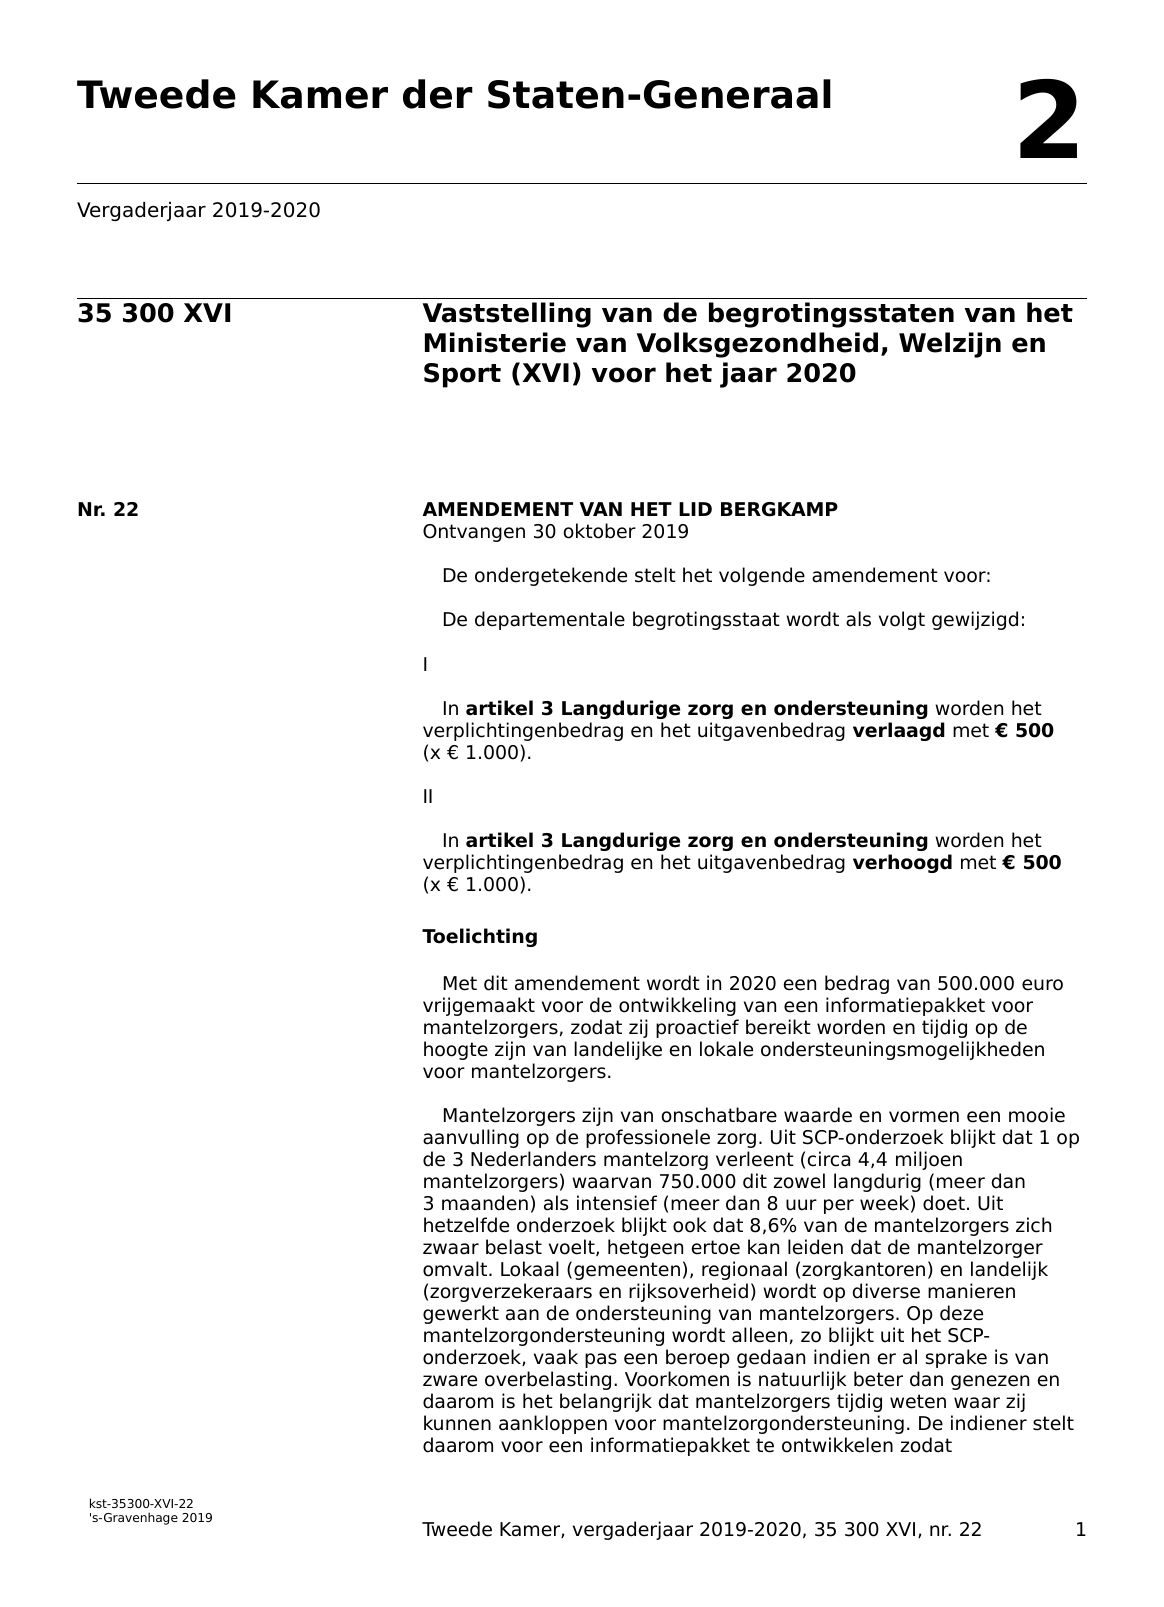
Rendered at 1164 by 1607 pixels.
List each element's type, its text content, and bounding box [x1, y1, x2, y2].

text Mantelzorgers zijn van onschatbare waarde en vormen een mooie aanvulling op de professionele zorg. Uit SCP-onderzoek blijkt dat 1 op de 3 Nederlanders mantelzorg verleent (circa 4,4 miljoen mantelzorgers) waarvan 750.000 dit zowel langdurig (meer dan 3 maanden) als intensief (meer dan 8 uur per week) doet. Uit hetzelfde onderzoek blijkt ook dat 8,6% van de mantelzorgers zich zwaar belast voelt, hetgeen ertoe kan leiden dat de mantelzorger omvalt. Lokaal (gemeenten), regionaal (zorgkantoren) en landelijk (zorgverzekeraars en rijksoverheid) wordt op diverse manieren gewerkt aan de ondersteuning van mantelzorgers. Op deze mantelzorgondersteuning wordt alleen, zo blijkt uit het SCP-onderzoek, vaak pas een beroep gedaan indien er al sprake is van zware overbelasting. Voorkomen is natuurlijk beter dan genezen en daarom is het belangrijk dat mantelzorgers tijdig weten waar zij kunnen aankloppen voor mantelzorgondersteuning. De indiener stelt daarom voor een informatiepakket te ontwikkelen zodat [422, 1105, 1087, 1457]
text Met dit amendement wordt in 2020 een bedrag van 500.000 euro vrijgemaakt voor de ontwikkeling van een informatiepakket voor mantelzorgers, zodat zij proactief bereikt worden en tijdig op de hoogte zijn van landelijke en lokale ondersteuningsmogelijkheden voor mantelzorgers. [422, 973, 1087, 1083]
text De ondergetekende stelt het volgende amendement voor: [422, 565, 1087, 587]
table_header Tweede Kamer der Staten-Generaal [77, 59, 886, 183]
text De departementale begrotingsstaat wordt als volgt gewijzigd: [422, 609, 1087, 631]
table_cell Vergaderjaar 2019-2020 [77, 184, 1087, 298]
table_header 2 [886, 59, 1087, 183]
text II [422, 786, 1087, 808]
text kst-35300-XVI-22 [88, 1497, 323, 1511]
text Ontvangen 30 oktober 2019 [422, 521, 1087, 543]
text In artikel 3 Langdurige zorg en ondersteuning worden het verplichtingenbedrag en het uitgavenbedrag verhoogd met € 500 (x € 1.000). [422, 830, 1087, 896]
text 's-Gravenhage 2019 [88, 1511, 323, 1525]
text In artikel 3 Langdurige zorg en ondersteuning worden het verplichtingenbedrag en het uitgavenbedrag verlaagd met € 500 (x € 1.000). [422, 698, 1087, 764]
subtitle Toelichting [422, 926, 1087, 948]
subtitle 35 300 XVI Vaststelling van de begrotingsstaten van het Ministerie van Volksgezondheid, Welzijn en Sport (XVI) voor het jaar 2020 [77, 299, 1087, 388]
subtitle Nr. 22 AMENDEMENT VAN HET LID BERGKAMP [77, 499, 1087, 521]
text I [422, 653, 1087, 676]
